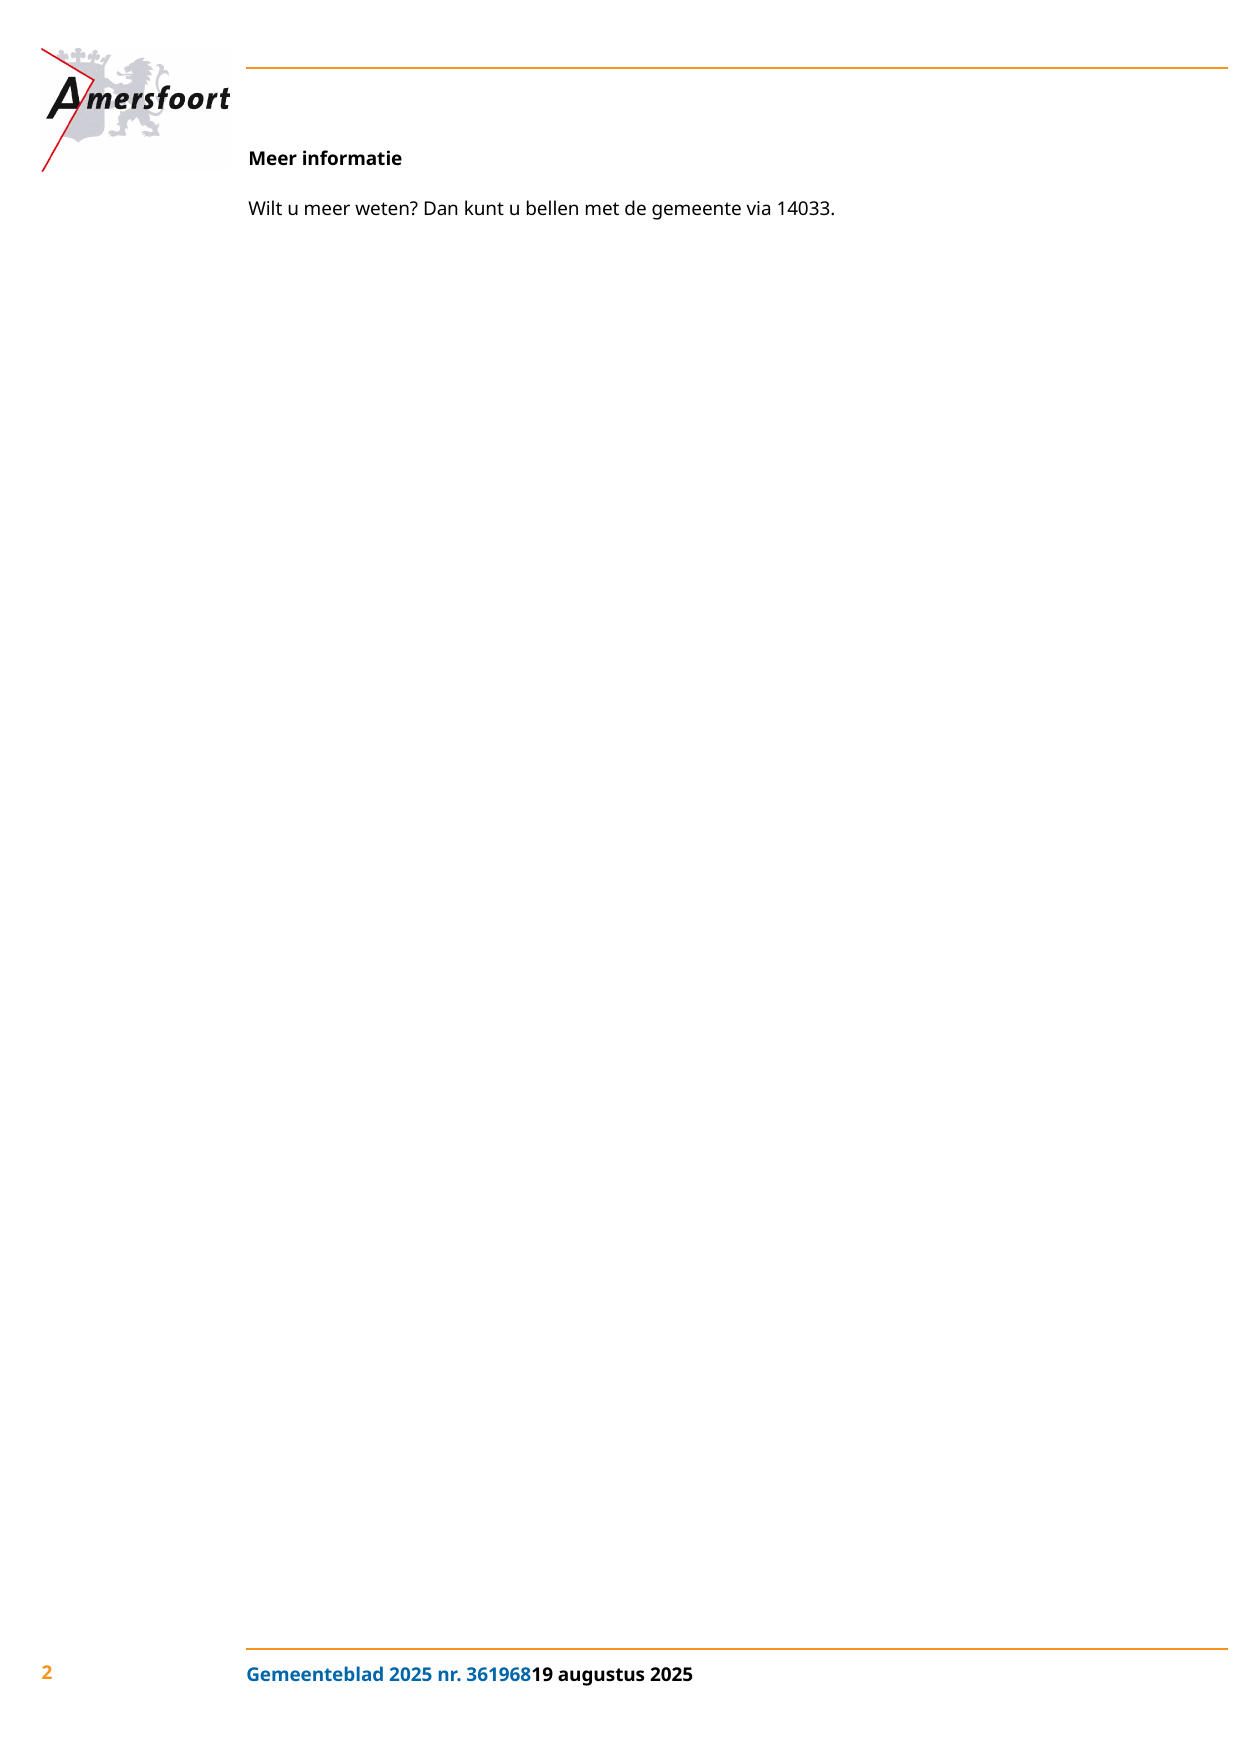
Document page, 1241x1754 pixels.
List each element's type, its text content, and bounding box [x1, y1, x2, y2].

picture [41, 47, 231, 172]
text Meer informatie [248, 145, 1152, 171]
text Wilt u meer weten? Dan kunt u bellen met de gemeente via 14033. [248, 196, 1152, 221]
